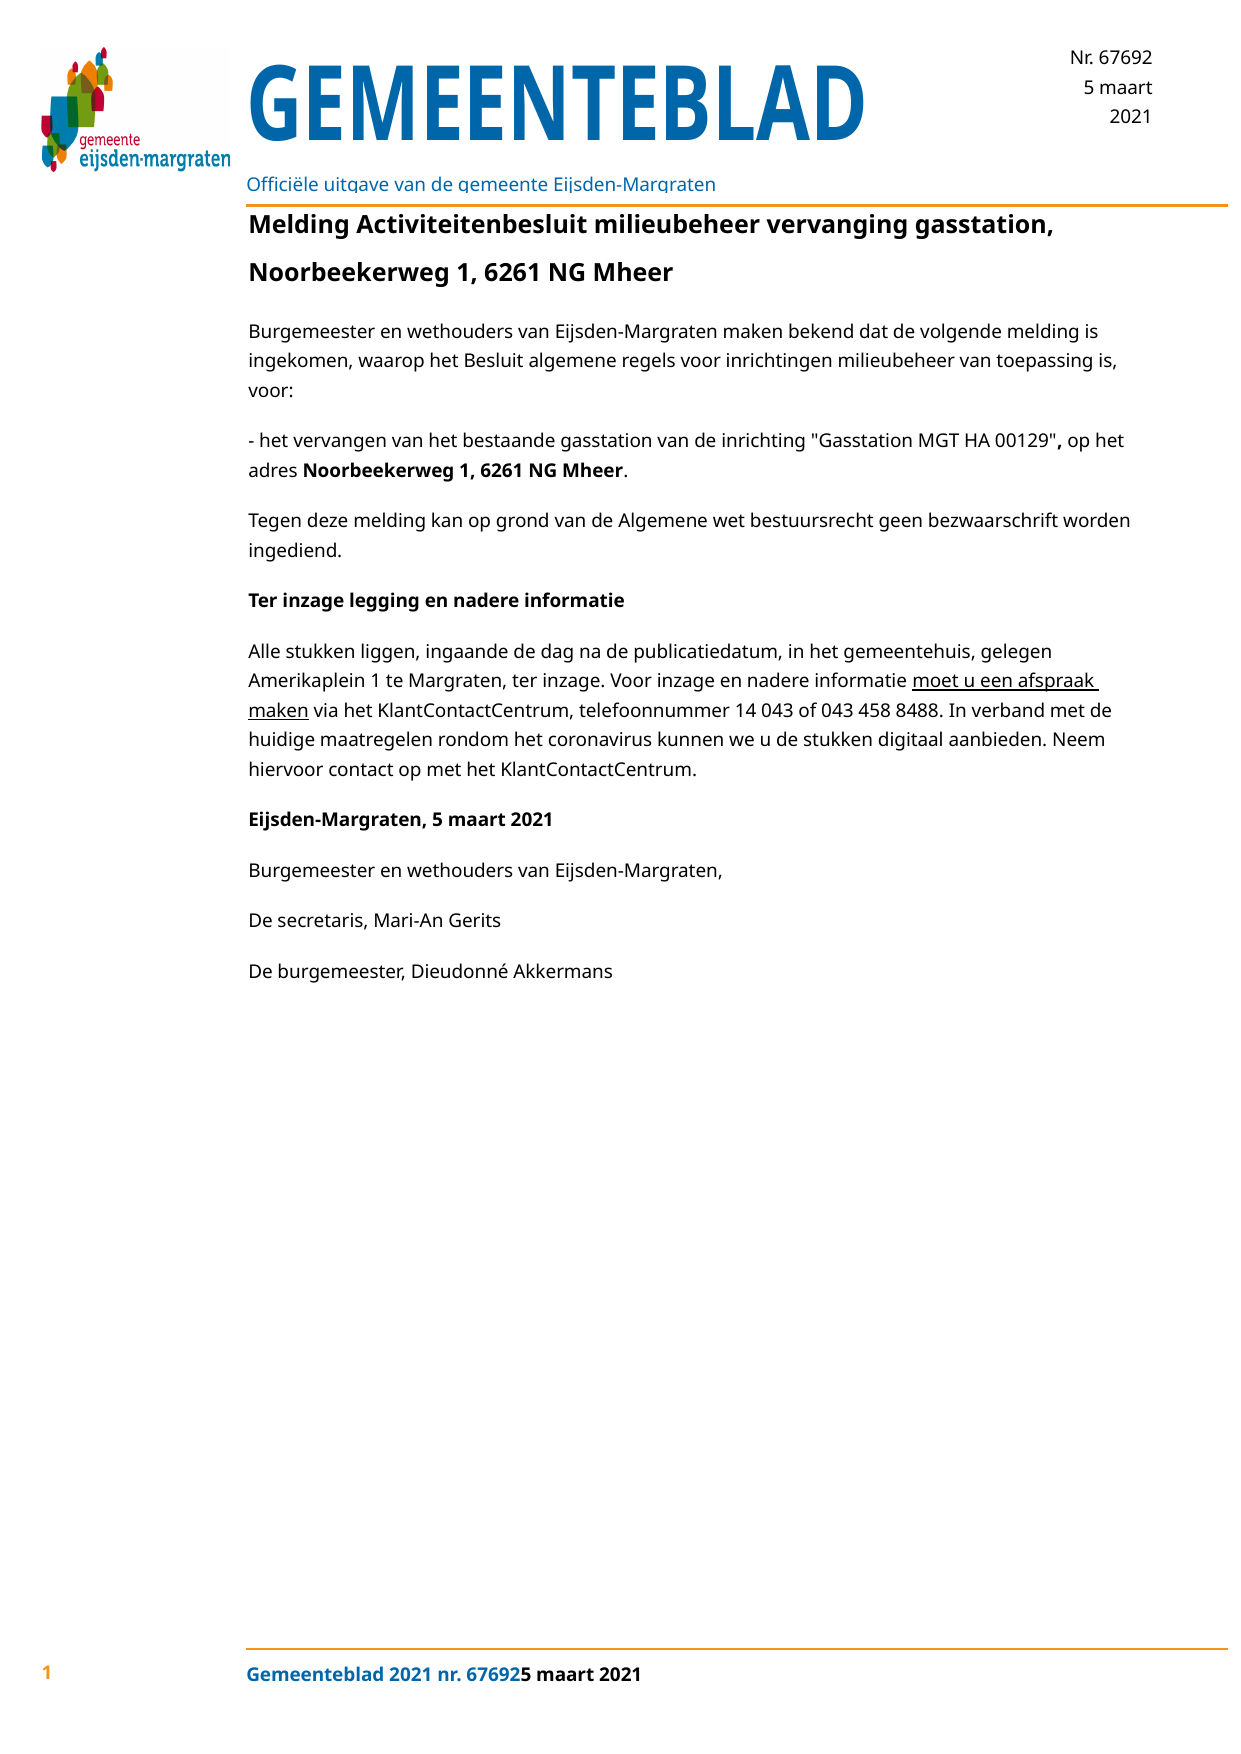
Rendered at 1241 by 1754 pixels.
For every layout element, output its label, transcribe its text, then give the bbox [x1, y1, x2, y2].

text Burgemeester en wethouders van Eijsden-Margraten maken bekend dat de volgende melding is ingekomen, waarop het Besluit algemene regels voor inrichtingen milieubeheer van toepassing is, voor: [248, 318, 1152, 403]
text Ter inzage legging en nadere informatie [248, 587, 1152, 613]
text Alle stukken liggen, ingaande de dag na de publicatiedatum, in het gemeentehuis, gelegen Amerikaplein 1 te Margraten, ter inzage. Voor inzage en nadere informatie moet u een afspraak maken via het KlantContactCentrum, telefoonnummer 14 043 of 043 458 8488. In verband met de huidige maatregelen rondom het coronavirus kunnen we u de stukken digitaal aanbieden. Neem hiervoor contact op met het KlantContactCentrum. [248, 638, 1152, 782]
text Burgemeester en wethouders van Eijsden-Margraten, [248, 857, 1152, 883]
text - het vervangen van het bestaande gasstation van de inrichting "Gasstation MGT HA 00129", op het adres Noorbeekerweg 1, 6261 NG Mheer. [248, 427, 1152, 483]
text Melding Activiteitenbesluit milieubeheer vervanging gasstation, Noorbeekerweg 1, 6261 NG Mheer [248, 207, 1152, 288]
text Tegen deze melding kan op grond van de Algemene wet bestuursrecht geen bezwaarschrift worden ingediend. [248, 507, 1152, 563]
text De burgemeester, Dieudonné Akkermans [248, 958, 1152, 984]
text Eijsden-Margraten, 5 maart 2021 [248, 807, 1152, 832]
picture [41, 47, 231, 172]
text De secretaris, Mari-An Gerits [248, 907, 1152, 933]
